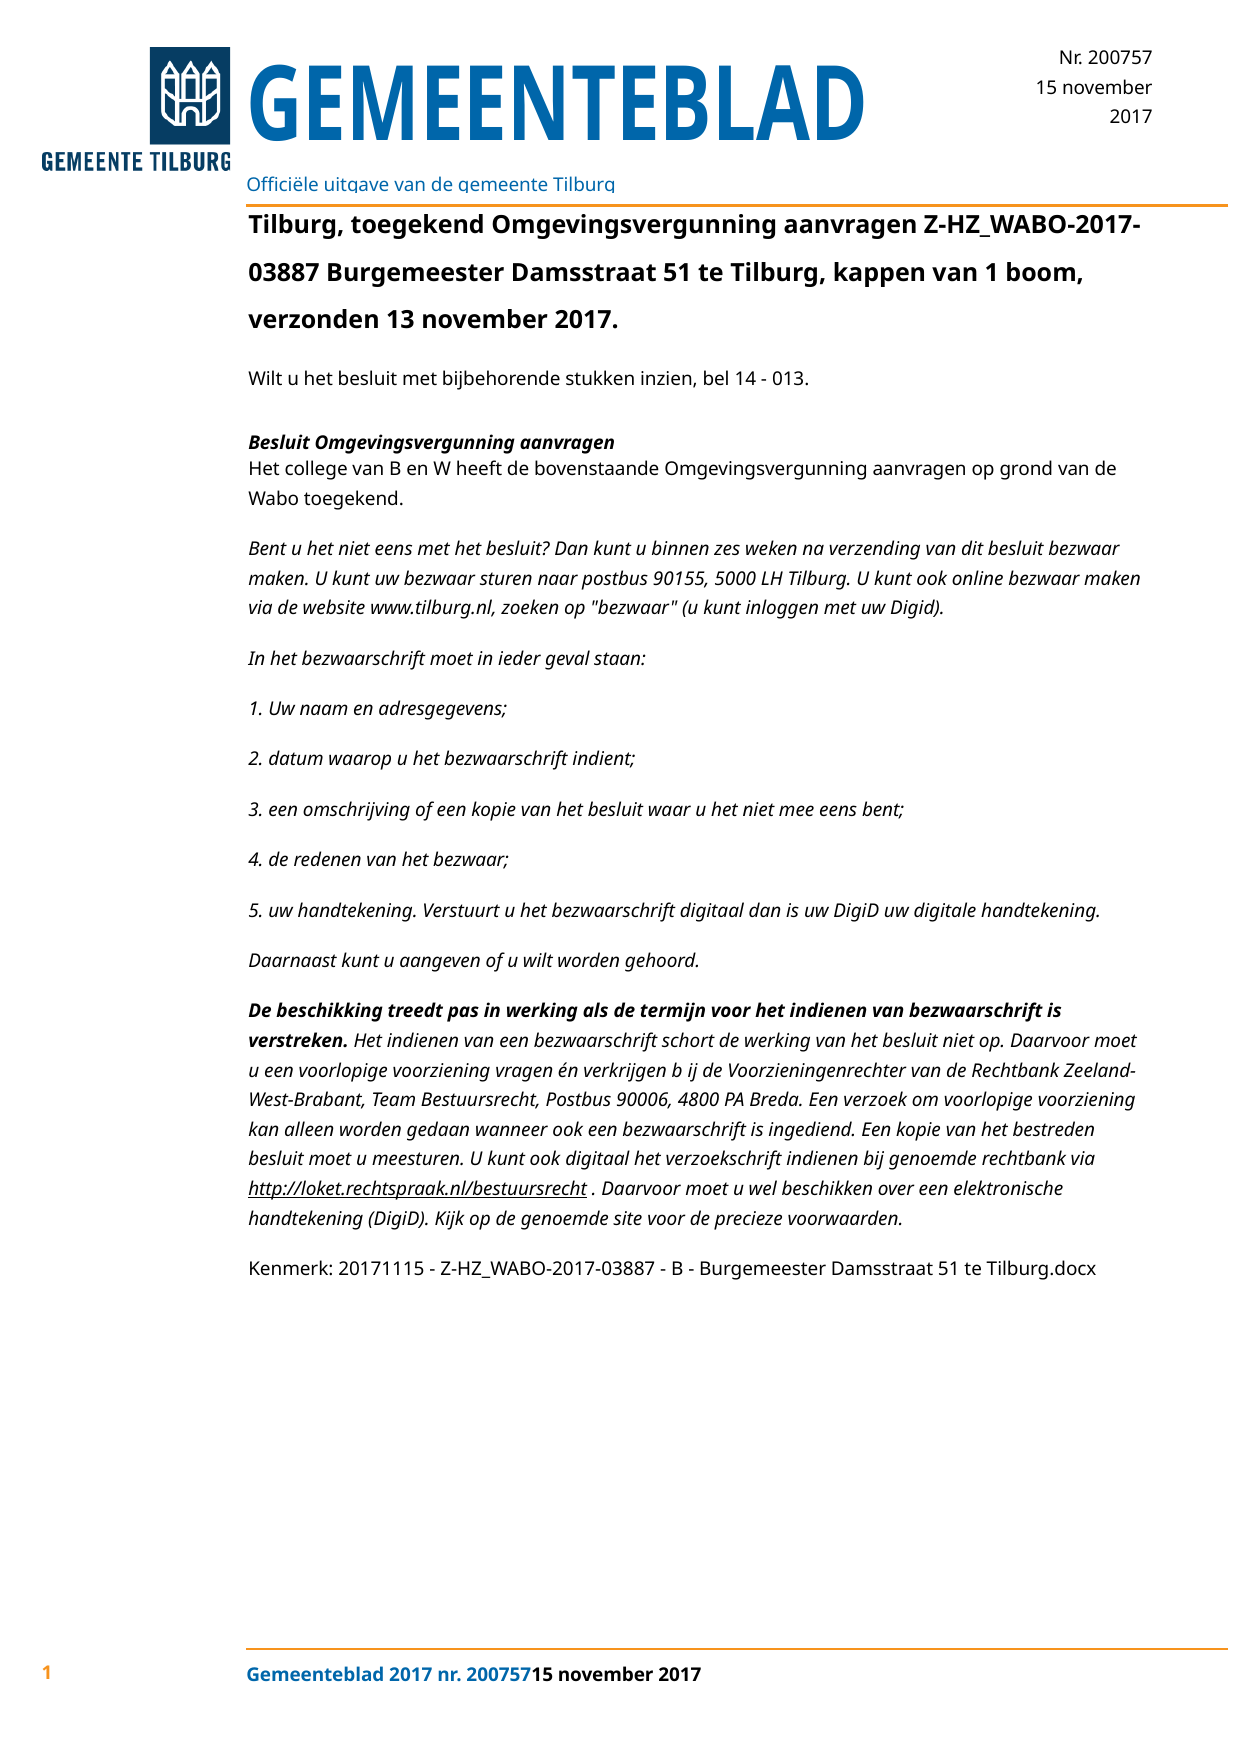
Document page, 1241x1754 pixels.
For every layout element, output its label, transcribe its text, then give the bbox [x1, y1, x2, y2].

picture [41, 47, 231, 172]
text 1. Uw naam en adresgegevens; [248, 695, 1152, 721]
text 5. uw handtekening. Verstuurt u het bezwaarschrift digitaal dan is uw DigiD uw digitale handtekening. [248, 897, 1152, 923]
text Het college van B en W heeft de bovenstaande Omgevingsvergunning aanvragen op grond van de Wabo toegekend. [248, 455, 1152, 511]
text Kenmerk: 20171115 - Z-HZ_WABO-2017-03887 - B - Burgemeester Damsstraat 51 te Tilburg.docx [248, 1255, 1152, 1281]
text 2. datum waarop u het bezwaarschrift indient; [248, 746, 1152, 771]
text Besluit Omgevingsvergunning aanvragen [248, 429, 1152, 455]
text Wilt u het besluit met bijbehorende stukken inzien, bel 14 - 013. [248, 366, 1152, 391]
text Daarnaast kunt u aangeven of u wilt worden gehoord. [248, 947, 1152, 973]
text Bent u het niet eens met het besluit? Dan kunt u binnen zes weken na verzending van dit besluit bezwaar maken. U kunt uw bezwaar sturen naar postbus 90155, 5000 LH Tilburg. U kunt ook online bezwaar maken via de website www.tilburg.nl, zoeken op "bezwaar" (u kunt inloggen met uw Digid). [248, 535, 1152, 620]
text De beschikking treedt pas in werking als de termijn voor het indienen van bezwaarschrift is verstreken. Het indienen van een bezwaarschrift schort de werking van het besluit niet op. Daarvoor moet u een voorlopige voorziening vragen én verkrijgen b ij de Voorzieningenrechter van de Rechtbank Zeeland-West-Brabant, Team Bestuursrecht, Postbus 90006, 4800 PA Breda. Een verzoek om voorlopige voorziening kan alleen worden gedaan wanneer ook een bezwaarschrift is ingediend. Een kopie van het bestreden besluit moet u meesturen. U kunt ook digitaal het verzoekschrift indienen bij genoemde rechtbank via http://loket.rechtspraak.nl/bestuursrecht . Daarvoor moet u wel beschikken over een elektronische handtekening (DigiD). Kijk op de genoemde site voor de precieze voorwaarden. [248, 998, 1152, 1231]
text 3. een omschrijving of een kopie van het besluit waar u het niet mee eens bent; [248, 796, 1152, 822]
text In het bezwaarschrift moet in ieder geval staan: [248, 645, 1152, 671]
text 4. de redenen van het bezwaar; [248, 846, 1152, 872]
text Tilburg, toegekend Omgevingsvergunning aanvragen Z-HZ_WABO-2017-03887 Burgemeester Damsstraat 51 te Tilburg, kappen van 1 boom, verzonden 13 november 2017. [248, 207, 1152, 336]
